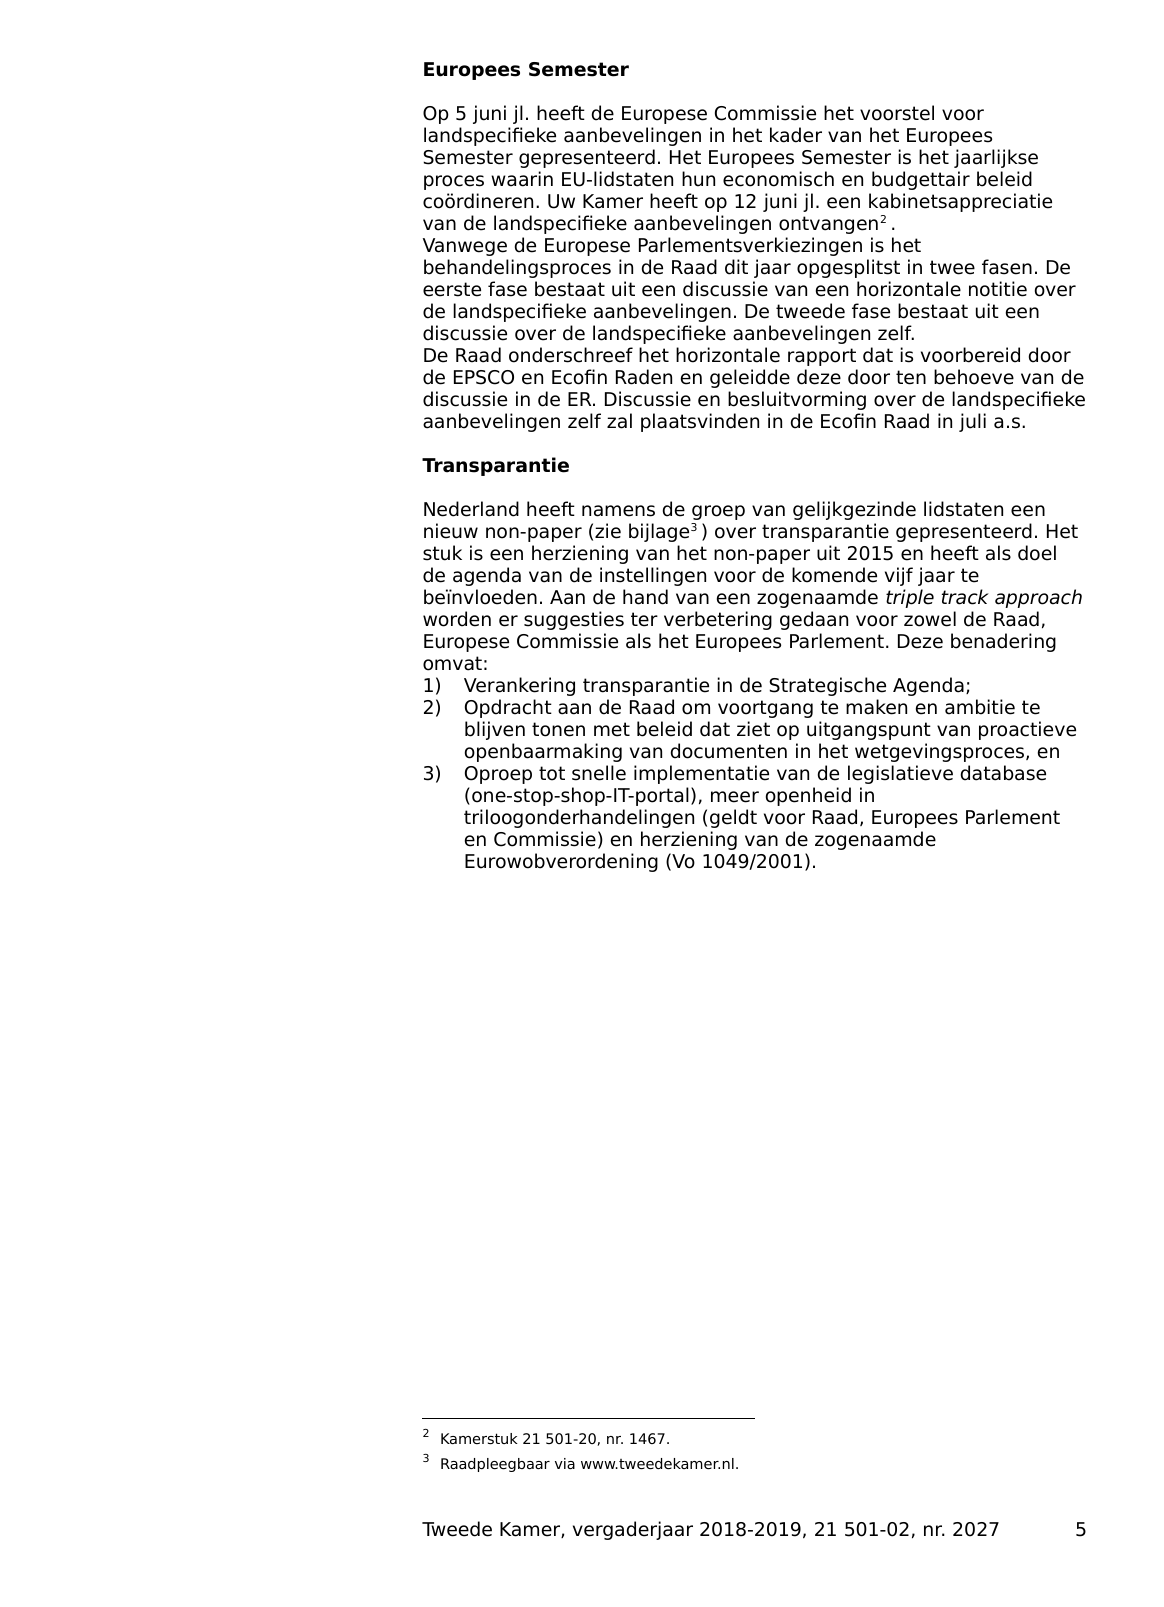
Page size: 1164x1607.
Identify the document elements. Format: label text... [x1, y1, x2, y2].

subtitle Transparantie [422, 455, 1087, 477]
text Nederland heeft namens de groep van gelijkgezinde lidstaten een nieuw non-paper (zie bijlage) over transparantie gepresenteerd. Het stuk is een herziening van het non-paper uit 2015 en heeft als doel de agenda van de instellingen voor de komende vijf jaar te beïnvloeden. Aan de hand van een zogenaamde triple track approach worden er suggesties ter verbetering gedaan voor zowel de Raad, Europese Commissie als het Europees Parlement. Deze benadering omvat: [422, 499, 1087, 675]
subtitle Europees Semester [422, 59, 1087, 81]
text 2) Opdracht aan de Raad om voortgang te maken en ambitie te blijven tonen met beleid dat ziet op uitgangspunt van proactieve openbaarmaking van documenten in het wetgevingsproces, en [422, 697, 1087, 763]
text Raadpleegbaar via www.tweedekamer.nl. [422, 1452, 1087, 1474]
text 3) Oproep tot snelle implementatie van de legislatieve database (one-stop-shop-IT-portal), meer openheid in triloogonderhandelingen (geldt voor Raad, Europees Parlement en Commissie) en herziening van de zogenaamde Eurowobverordening (Vo 1049/2001). [422, 763, 1087, 873]
text De Raad onderschreef het horizontale rapport dat is voorbereid door de EPSCO en Ecofin Raden en geleidde deze door ten behoeve van de discussie in de ER. Discussie en besluitvorming over de landspecifieke aanbevelingen zelf zal plaatsvinden in de Ecofin Raad in juli a.s. [422, 345, 1087, 433]
text 1) Verankering transparantie in de Strategische Agenda; [422, 675, 1087, 697]
text Kamerstuk 21 501-20, nr. 1467. [422, 1427, 1087, 1449]
text Vanwege de Europese Parlementsverkiezingen is het behandelingsproces in de Raad dit jaar opgesplitst in twee fasen. De eerste fase bestaat uit een discussie van een horizontale notitie over de landspecifieke aanbevelingen. De tweede fase bestaat uit een discussie over de landspecifieke aanbevelingen zelf. [422, 235, 1087, 345]
text Op 5 juni jl. heeft de Europese Commissie het voorstel voor landspecifieke aanbevelingen in het kader van het Europees Semester gepresenteerd. Het Europees Semester is het jaarlijkse proces waarin EU-lidstaten hun economisch en budgettair beleid coördineren. Uw Kamer heeft op 12 juni jl. een kabinetsappreciatie van de landspecifieke aanbevelingen ontvangen. [422, 103, 1087, 235]
